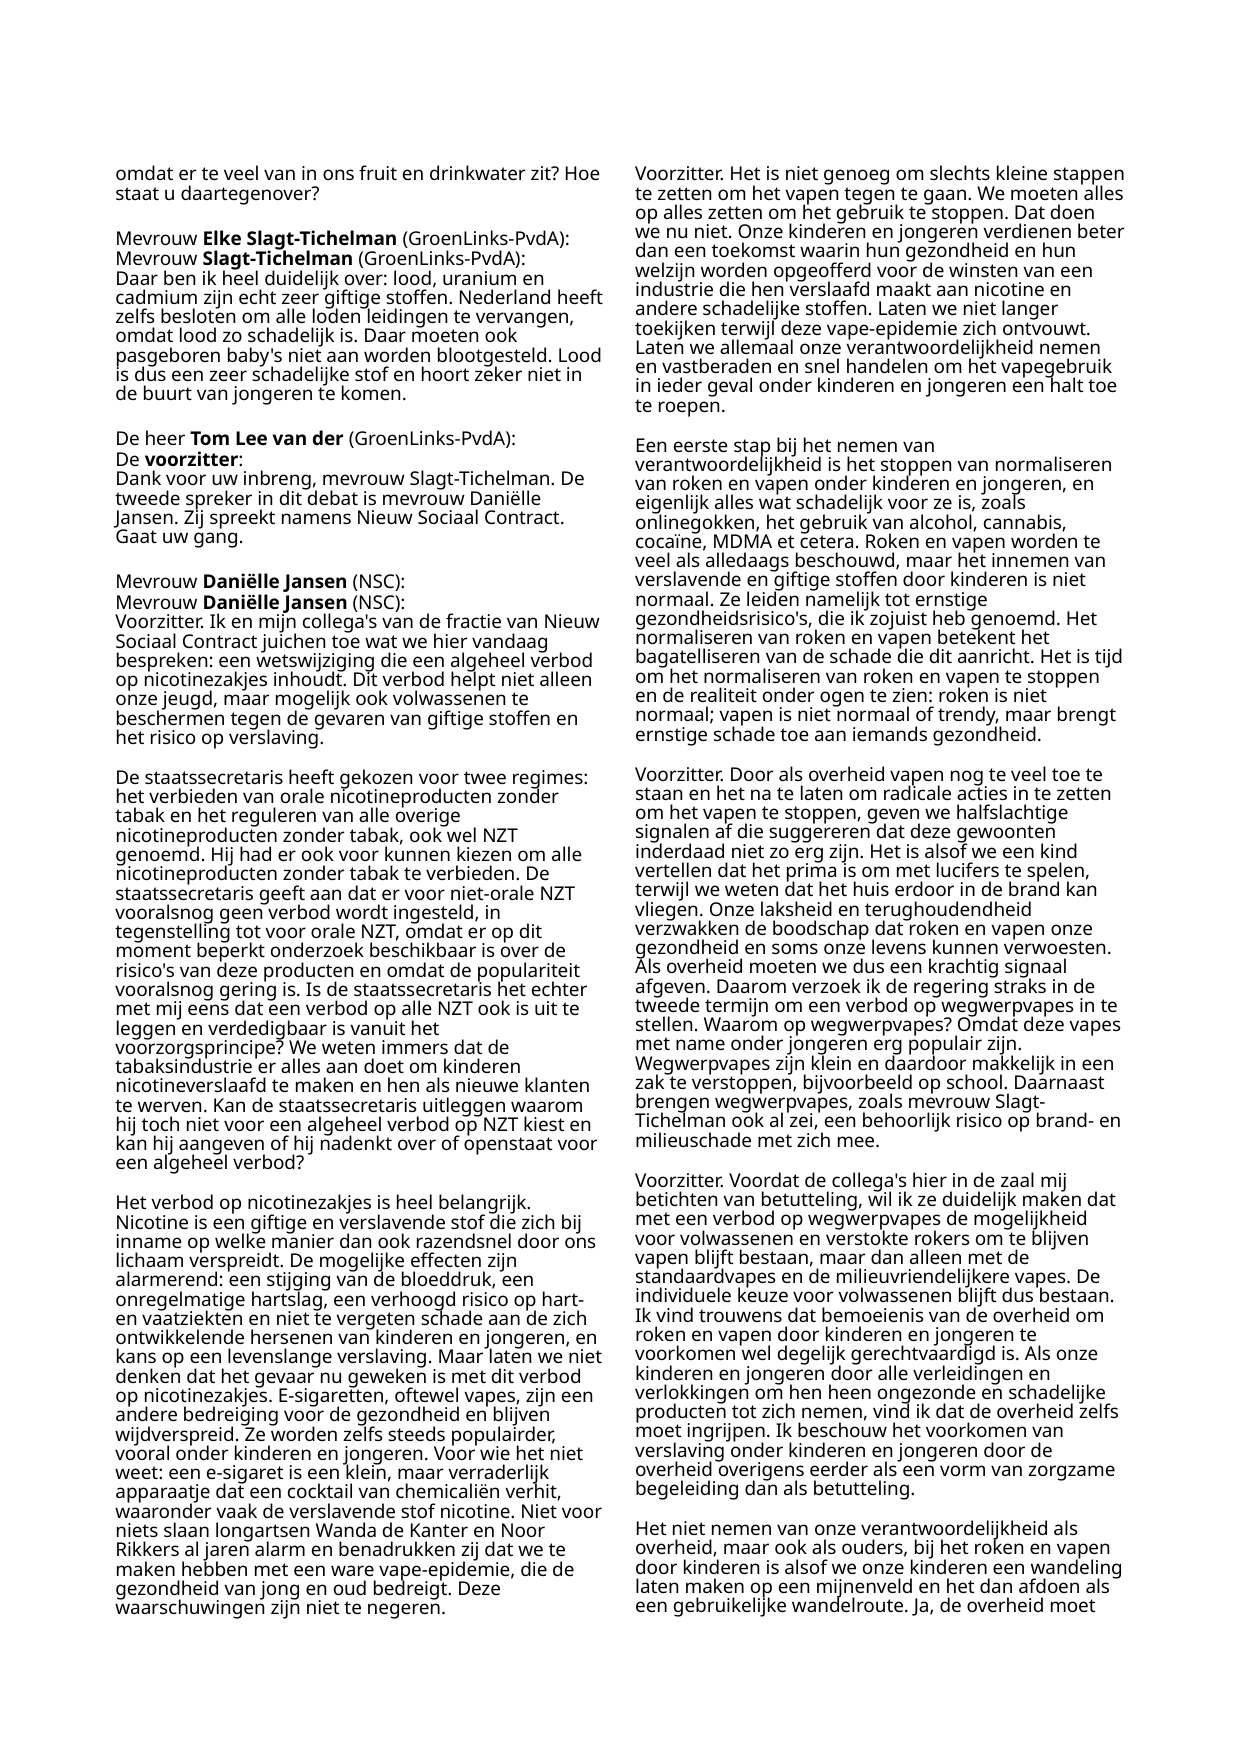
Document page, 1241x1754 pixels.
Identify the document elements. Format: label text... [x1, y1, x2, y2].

text Voorzitter. Ik en mijn collega's van de fractie van Nieuw Sociaal Contract juichen toe wat we hier vandaag bespreken: een wetswijziging die een algeheel verbod op nicotinezakjes inhoudt. Dit verbod helpt niet alleen onze jeugd, maar mogelijk ook volwassenen te beschermen tegen de gevaren van giftige stoffen en het risico op verslaving. [115, 613, 605, 748]
text De voorzitter: [115, 451, 605, 470]
text Mevrouw Daniëlle Jansen (NSC): [115, 568, 605, 594]
text omdat er te veel van in ons fruit en drinkwater zit? Hoe staat u daartegenover? [115, 165, 605, 204]
text Voorzitter. Door als overheid vapen nog te veel toe te staan en het na te laten om radicale acties in te zetten om het vapen te stoppen, geven we halfslachtige signalen af die suggereren dat deze gewoonten inderdaad niet zo erg zijn. Het is alsof we een kind vertellen dat het prima is om met lucifers te spelen, terwijl we weten dat het huis erdoor in de brand kan vliegen. Onze laksheid en terughoudendheid verzwakken de boodschap dat roken en vapen onze gezondheid en soms onze levens kunnen verwoesten. Als overheid moeten we dus een krachtig signaal afgeven. Daarom verzoek ik de regering straks in de tweede termijn om een verbod op wegwerpvapes in te stellen. Waarom op wegwerpvapes? Omdat deze vapes met name onder jongeren erg populair zijn. Wegwerpvapes zijn klein en daardoor makkelijk in een zak te verstoppen, bijvoorbeeld op school. Daarnaast brengen wegwerpvapes, zoals mevrouw Slagt-Tichelman ook al zei, een behoorlijk risico op brand- en milieuschade met zich mee. [635, 766, 1125, 1151]
text Het niet nemen van onze verantwoordelijkheid als overheid, maar ook als ouders, bij het roken en vapen door kinderen is alsof we onze kinderen een wandeling laten maken op een mijnenveld en het dan afdoen als een gebruikelijke wandelroute. Ja, de overheid moet [635, 1520, 1125, 1616]
text Dank voor uw inbreng, mevrouw Slagt-Tichelman. De tweede spreker in dit debat is mevrouw Daniëlle Jansen. Zij spreekt namens Nieuw Sociaal Contract. Gaat uw gang. [115, 470, 605, 547]
text Mevrouw Daniëlle Jansen (NSC): [115, 594, 605, 613]
text De heer Tom Lee van der (GroenLinks-PvdA): [115, 425, 605, 451]
text Mevrouw Slagt-Tichelman (GroenLinks-PvdA): [115, 250, 605, 270]
text Daar ben ik heel duidelijk over: lood, uranium en cadmium zijn echt zeer giftige stoffen. Nederland heeft zelfs besloten om alle loden leidingen te vervangen, omdat lood zo schadelijk is. Daar moeten ook pasgeboren baby's niet aan worden blootgesteld. Lood is dus een zeer schadelijke stof en hoort zeker niet in de buurt van jongeren te komen. [115, 270, 605, 404]
text Een eerste stap bij het nemen van verantwoordelijkheid is het stoppen van normaliseren van roken en vapen onder kinderen en jongeren, en eigenlijk alles wat schadelijk voor ze is, zoals onlinegokken, het gebruik van alcohol, cannabis, cocaïne, MDMA et cetera. Roken en vapen worden te veel als alledaags beschouwd, maar het innemen van verslavende en giftige stoffen door kinderen is niet normaal. Ze leiden namelijk tot ernstige gezondheidsrisico's, die ik zojuist heb genoemd. Het normaliseren van roken en vapen betekent het bagatelliseren van de schade die dit aanricht. Het is tijd om het normaliseren van roken en vapen te stoppen en de realiteit onder ogen te zien: roken is niet normaal; vapen is niet normaal of trendy, maar brengt ernstige schade toe aan iemands gezondheid. [635, 437, 1125, 745]
text Voorzitter. Voordat de collega's hier in de zaal mij betichten van betutteling, wil ik ze duidelijk maken dat met een verbod op wegwerpvapes de mogelijkheid voor volwassenen en verstokte rokers om te blijven vapen blijft bestaan, maar dan alleen met de standaardvapes en de milieuvriendelijkere vapes. De individuele keuze voor volwassenen blijft dus bestaan. Ik vind trouwens dat bemoeienis van de overheid om roken en vapen door kinderen en jongeren te voorkomen wel degelijk gerechtvaardigd is. Als onze kinderen en jongeren door alle verleidingen en verlokkingen om hen heen ongezonde en schadelijke producten tot zich nemen, vind ik dat de overheid zelfs moet ingrijpen. Ik beschouw het voorkomen van verslaving onder kinderen en jongeren door de overheid overigens eerder als een vorm van zorgzame begeleiding dan als betutteling. [635, 1172, 1125, 1499]
text Het verbod op nicotinezakjes is heel belangrijk. Nicotine is een giftige en verslavende stof die zich bij inname op welke manier dan ook razendsnel door ons lichaam verspreidt. De mogelijke effecten zijn alarmerend: een stijging van de bloeddruk, een onregelmatige hartslag, een verhoogd risico op hart- en vaatziekten en niet te vergeten schade aan de zich ontwikkelende hersenen van kinderen en jongeren, en kans op een levenslange verslaving. Maar laten we niet denken dat het gevaar nu geweken is met dit verbod op nicotinezakjes. E-sigaretten, oftewel vapes, zijn een andere bedreiging voor de gezondheid en blijven wijdverspreid. Ze worden zelfs steeds populairder, vooral onder kinderen en jongeren. Voor wie het niet weet: een e-sigaret is een klein, maar verraderlijk apparaatje dat een cocktail van chemicaliën verhit, waaronder vaak de verslavende stof nicotine. Niet voor niets slaan longartsen Wanda de Kanter en Noor Rikkers al jaren alarm en benadrukken zij dat we te maken hebben met een ware vape-epidemie, die de gezondheid van jong en oud bedreigt. Deze waarschuwingen zijn niet te negeren. [115, 1194, 605, 1618]
text Mevrouw Elke Slagt-Tichelman (GroenLinks-PvdA): [115, 225, 605, 250]
text De staatssecretaris heeft gekozen voor twee regimes: het verbieden van orale nicotineproducten zonder tabak en het reguleren van alle overige nicotineproducten zonder tabak, ook wel NZT genoemd. Hij had er ook voor kunnen kiezen om alle nicotineproducten zonder tabak te verbieden. De staatssecretaris geeft aan dat er voor niet-orale NZT vooralsnog geen verbod wordt ingesteld, in tegenstelling tot voor orale NZT, omdat er op dit moment beperkt onderzoek beschikbaar is over de risico's van deze producten en omdat de populariteit vooralsnog gering is. Is de staatssecretaris het echter met mij eens dat een verbod op alle NZT ook is uit te leggen en verdedigbaar is vanuit het voorzorgsprincipe? We weten immers dat de tabaksindustrie er alles aan doet om kinderen nicotineverslaafd te maken en hen als nieuwe klanten te werven. Kan de staatssecretaris uitleggen waarom hij toch niet voor een algeheel verbod op NZT kiest en kan hij aangeven of hij nadenkt over of openstaat voor een algeheel verbod? [115, 769, 605, 1174]
text Voorzitter. Het is niet genoeg om slechts kleine stappen te zetten om het vapen tegen te gaan. We moeten alles op alles zetten om het gebruik te stoppen. Dat doen we nu niet. Onze kinderen en jongeren verdienen beter dan een toekomst waarin hun gezondheid en hun welzijn worden opgeofferd voor de winsten van een industrie die hen verslaafd maakt aan nicotine en andere schadelijke stoffen. Laten we niet langer toekijken terwijl deze vape-epidemie zich ontvouwt. Laten we allemaal onze verantwoordelijkheid nemen en vastberaden en snel handelen om het vapegebruik in ieder geval onder kinderen en jongeren een halt toe te roepen. [635, 165, 1125, 416]
